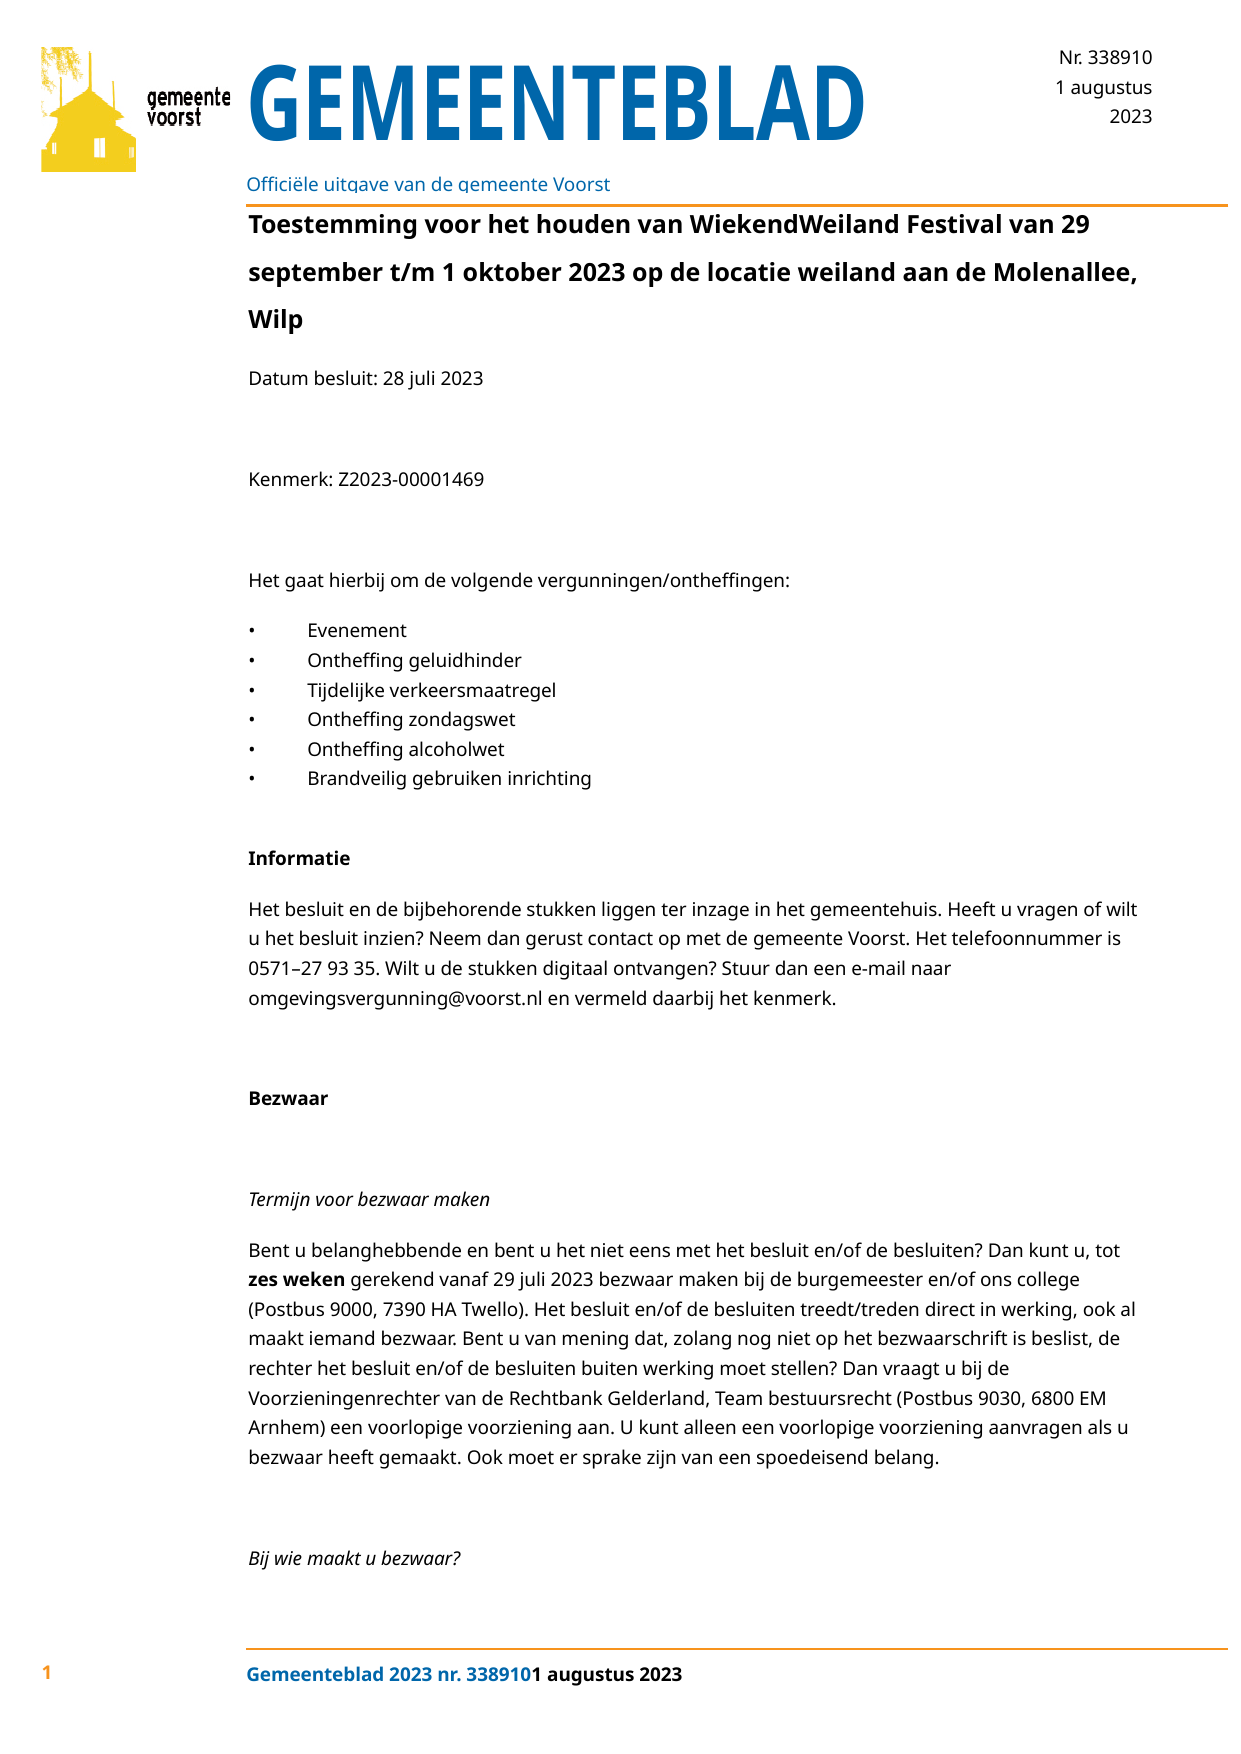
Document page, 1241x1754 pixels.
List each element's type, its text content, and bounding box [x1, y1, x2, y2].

list Evenement [248, 618, 1152, 643]
list Ontheffing alcoholwet [248, 736, 1152, 762]
text Informatie [248, 846, 1152, 871]
list Ontheffing zondagswet [248, 706, 1152, 732]
text Termijn voor bezwaar maken [248, 1186, 1152, 1212]
list Ontheffing geluidhinder [248, 647, 1152, 673]
text Bent u belanghebbende en bent u het niet eens met het besluit en/of de besluiten? Dan kunt u, tot zes weken gerekend vanaf 29 juli 2023 bezwaar maken bij de burgemeester en/of ons college (Postbus 9000, 7390 HA Twello). Het besluit en/of de besluiten treedt/treden direct in werking, ook al maakt iemand bezwaar. Bent u van mening dat, zolang nog niet op het bezwaarschrift is beslist, de rechter het besluit en/of de besluiten buiten werking moet stellen? Dan vraagt u bij de Voorzieningenrechter van de Rechtbank Gelderland, Team bestuursrecht (Postbus 9030, 6800 EM Arnhem) een voorlopige voorziening aan. U kunt alleen een voorlopige voorziening aanvragen als u bezwaar heeft gemaakt. Ook moet er sprake zijn van een spoedeisend belang. [248, 1237, 1152, 1469]
text Datum besluit: 28 juli 2023 [248, 366, 1152, 391]
text Het besluit en de bijbehorende stukken liggen ter inzage in het gemeentehuis. Heeft u vragen of wilt u het besluit inzien? Neem dan gerust contact op met de gemeente Voorst. Het telefoonnummer is 0571–27 93 35. Wilt u de stukken digitaal ontvangen? Stuur dan een e-mail naar omgevingsvergunning@voorst.nl en vermeld daarbij het kenmerk. [248, 896, 1152, 1010]
list Tijdelijke verkeersmaatregel [248, 677, 1152, 702]
list Brandveilig gebruiken inrichting [248, 766, 1152, 791]
text Kenmerk: Z2023-00001469 [248, 466, 1152, 492]
text Bij wie maakt u bezwaar? [248, 1545, 1152, 1570]
picture [41, 47, 231, 172]
text Toestemming voor het houden van WiekendWeiland Festival van 29 september t/m 1 oktober 2023 op de locatie weiland aan de Molenallee, Wilp [248, 207, 1152, 336]
text Bezwaar [248, 1086, 1152, 1111]
text Het gaat hierbij om de volgende vergunningen/ontheffingen: [248, 567, 1152, 593]
